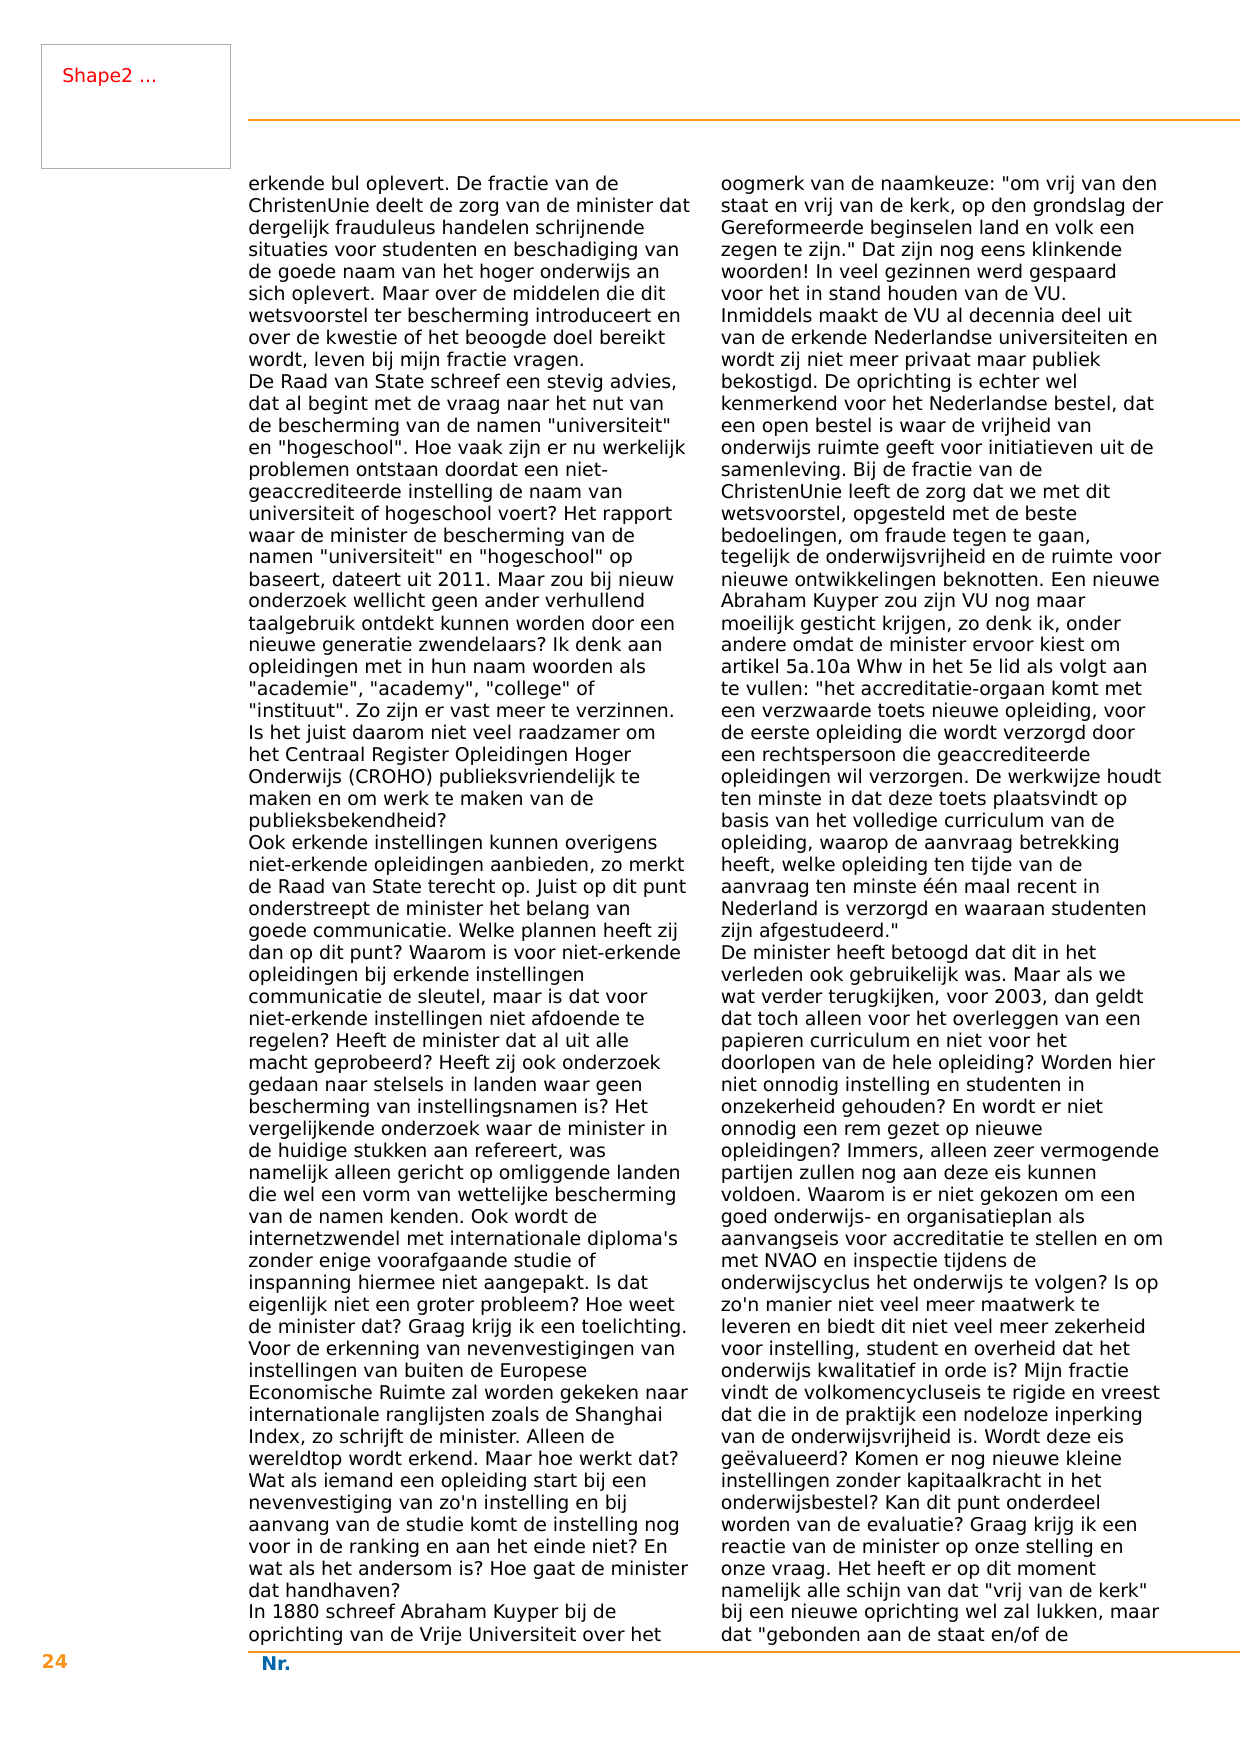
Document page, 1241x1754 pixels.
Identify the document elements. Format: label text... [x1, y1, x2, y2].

text De minister heeft betoogd dat dit in het verleden ook gebruikelijk was. Maar als we wat verder terugkijken, voor 2003, dan geldt dat toch alleen voor het overleggen van een papieren curriculum en niet voor het doorlopen van de hele opleiding? Worden hier niet onnodig instelling en studenten in onzekerheid gehouden? En wordt er niet onnodig een rem gezet op nieuwe opleidingen? Immers, alleen zeer vermogende partijen zullen nog aan deze eis kunnen voldoen. Waarom is er niet gekozen om een goed onderwijs- en organisatieplan als aanvangseis voor accreditatie te stellen en om met NVAO en inspectie tijdens de onderwijscyclus het onderwijs te volgen? Is op zo'n manier niet veel meer maatwerk te leveren en biedt dit niet veel meer zekerheid voor instelling, student en overheid dat het onderwijs kwalitatief in orde is? Mijn fractie vindt de volkomencycluseis te rigide en vreest dat die in de praktijk een nodeloze inperking van de onderwijsvrijheid is. Wordt deze eis geëvalueerd? Komen er nog nieuwe kleine instellingen zonder kapitaalkracht in het onderwijsbestel? Kan dit punt onderdeel worden van de evaluatie? Graag krijg ik een reactie van de minister op onze stelling en onze vraag. Het heeft er op dit moment namelijk alle schijn van dat "vrij van de kerk" bij een nieuwe oprichting wel zal lukken, maar dat "gebonden aan de staat en/of de [721, 942, 1163, 1645]
text De Raad van State schreef een stevig advies, dat al begint met de vraag naar het nut van de bescherming van de namen "universiteit" en "hogeschool". Hoe vaak zijn er nu werkelijk problemen ontstaan doordat een niet-geaccrediteerde instelling de naam van universiteit of hogeschool voert? Het rapport waar de minister de bescherming van de namen "universiteit" en "hogeschool" op baseert, dateert uit 2011. Maar zou bij nieuw onderzoek wellicht geen ander verhullend taalgebruik ontdekt kunnen worden door een nieuwe generatie zwendelaars? Ik denk aan opleidingen met in hun naam woorden als "academie", "academy", "college" of "instituut". Zo zijn er vast meer te verzinnen. Is het juist daarom niet veel raadzamer om het Centraal Register Opleidingen Hoger Onderwijs (CROHO) publieksvriendelijk te maken en om werk te maken van de publieksbekendheid? [248, 371, 691, 832]
text erkende bul oplevert. De fractie van de ChristenUnie deelt de zorg van de minister dat dergelijk frauduleus handelen schrijnende situaties voor studenten en beschadiging van de goede naam van het hoger onderwijs an sich oplevert. Maar over de middelen die dit wetsvoorstel ter bescherming introduceert en over de kwestie of het beoogde doel bereikt wordt, leven bij mijn fractie vragen. [248, 173, 691, 371]
text Voor de erkenning van nevenvestigingen van instellingen van buiten de Europese Economische Ruimte zal worden gekeken naar internationale ranglijsten zoals de Shanghai Index, zo schrijft de minister. Alleen de wereldtop wordt erkend. Maar hoe werkt dat? Wat als iemand een opleiding start bij een nevenvestiging van zo'n instelling en bij aanvang van de studie komt de instelling nog voor in de ranking en aan het einde niet? En wat als het andersom is? Hoe gaat de minister dat handhaven? [248, 1338, 691, 1601]
text In 1880 schreef Abraham Kuyper bij de oprichting van de Vrije Universiteit over het [248, 1601, 691, 1645]
text oogmerk van de naamkeuze: "om vrij van den staat en vrij van de kerk, op den grondslag der Gereformeerde beginselen land en volk een zegen te zijn." Dat zijn nog eens klinkende woorden! In veel gezinnen werd gespaard voor het in stand houden van de VU. Inmiddels maakt de VU al decennia deel uit van de erkende Nederlandse universiteiten en wordt zij niet meer privaat maar publiek bekostigd. De oprichting is echter wel kenmerkend voor het Nederlandse bestel, dat een open bestel is waar de vrijheid van onderwijs ruimte geeft voor initiatieven uit de samenleving. Bij de fractie van de ChristenUnie leeft de zorg dat we met dit wetsvoorstel, opgesteld met de beste bedoelingen, om fraude tegen te gaan, tegelijk de onderwijsvrijheid en de ruimte voor nieuwe ontwikkelingen beknotten. Een nieuwe Abraham Kuyper zou zijn VU nog maar moeilijk gesticht krijgen, zo denk ik, onder andere omdat de minister ervoor kiest om artikel 5a.10a Whw in het 5e lid als volgt aan te vullen: "het accreditatie-orgaan komt met een verzwaarde toets nieuwe opleiding, voor de eerste opleiding die wordt verzorgd door een rechtspersoon die geaccrediteerde opleidingen wil verzorgen. De werkwijze houdt ten minste in dat deze toets plaatsvindt op basis van het volledige curriculum van de opleiding, waarop de aanvraag betrekking heeft, welke opleiding ten tijde van de aanvraag ten minste één maal recent in Nederland is verzorgd en waaraan studenten zijn afgestudeerd." [721, 173, 1163, 942]
text Ook erkende instellingen kunnen overigens niet-erkende opleidingen aanbieden, zo merkt de Raad van State terecht op. Juist op dit punt onderstreept de minister het belang van goede communicatie. Welke plannen heeft zij dan op dit punt? Waarom is voor niet-erkende opleidingen bij erkende instellingen communicatie de sleutel, maar is dat voor niet-erkende instellingen niet afdoende te regelen? Heeft de minister dat al uit alle macht geprobeerd? Heeft zij ook onderzoek gedaan naar stelsels in landen waar geen bescherming van instellingsnamen is? Het vergelijkende onderzoek waar de minister in de huidige stukken aan refereert, was namelijk alleen gericht op omliggende landen die wel een vorm van wettelijke bescherming van de namen kenden. Ook wordt de internetzwendel met internationale diploma's zonder enige voorafgaande studie of inspanning hiermee niet aangepakt. Is dat eigenlijk niet een groter probleem? Hoe weet de minister dat? Graag krijg ik een toelichting. [248, 832, 691, 1338]
